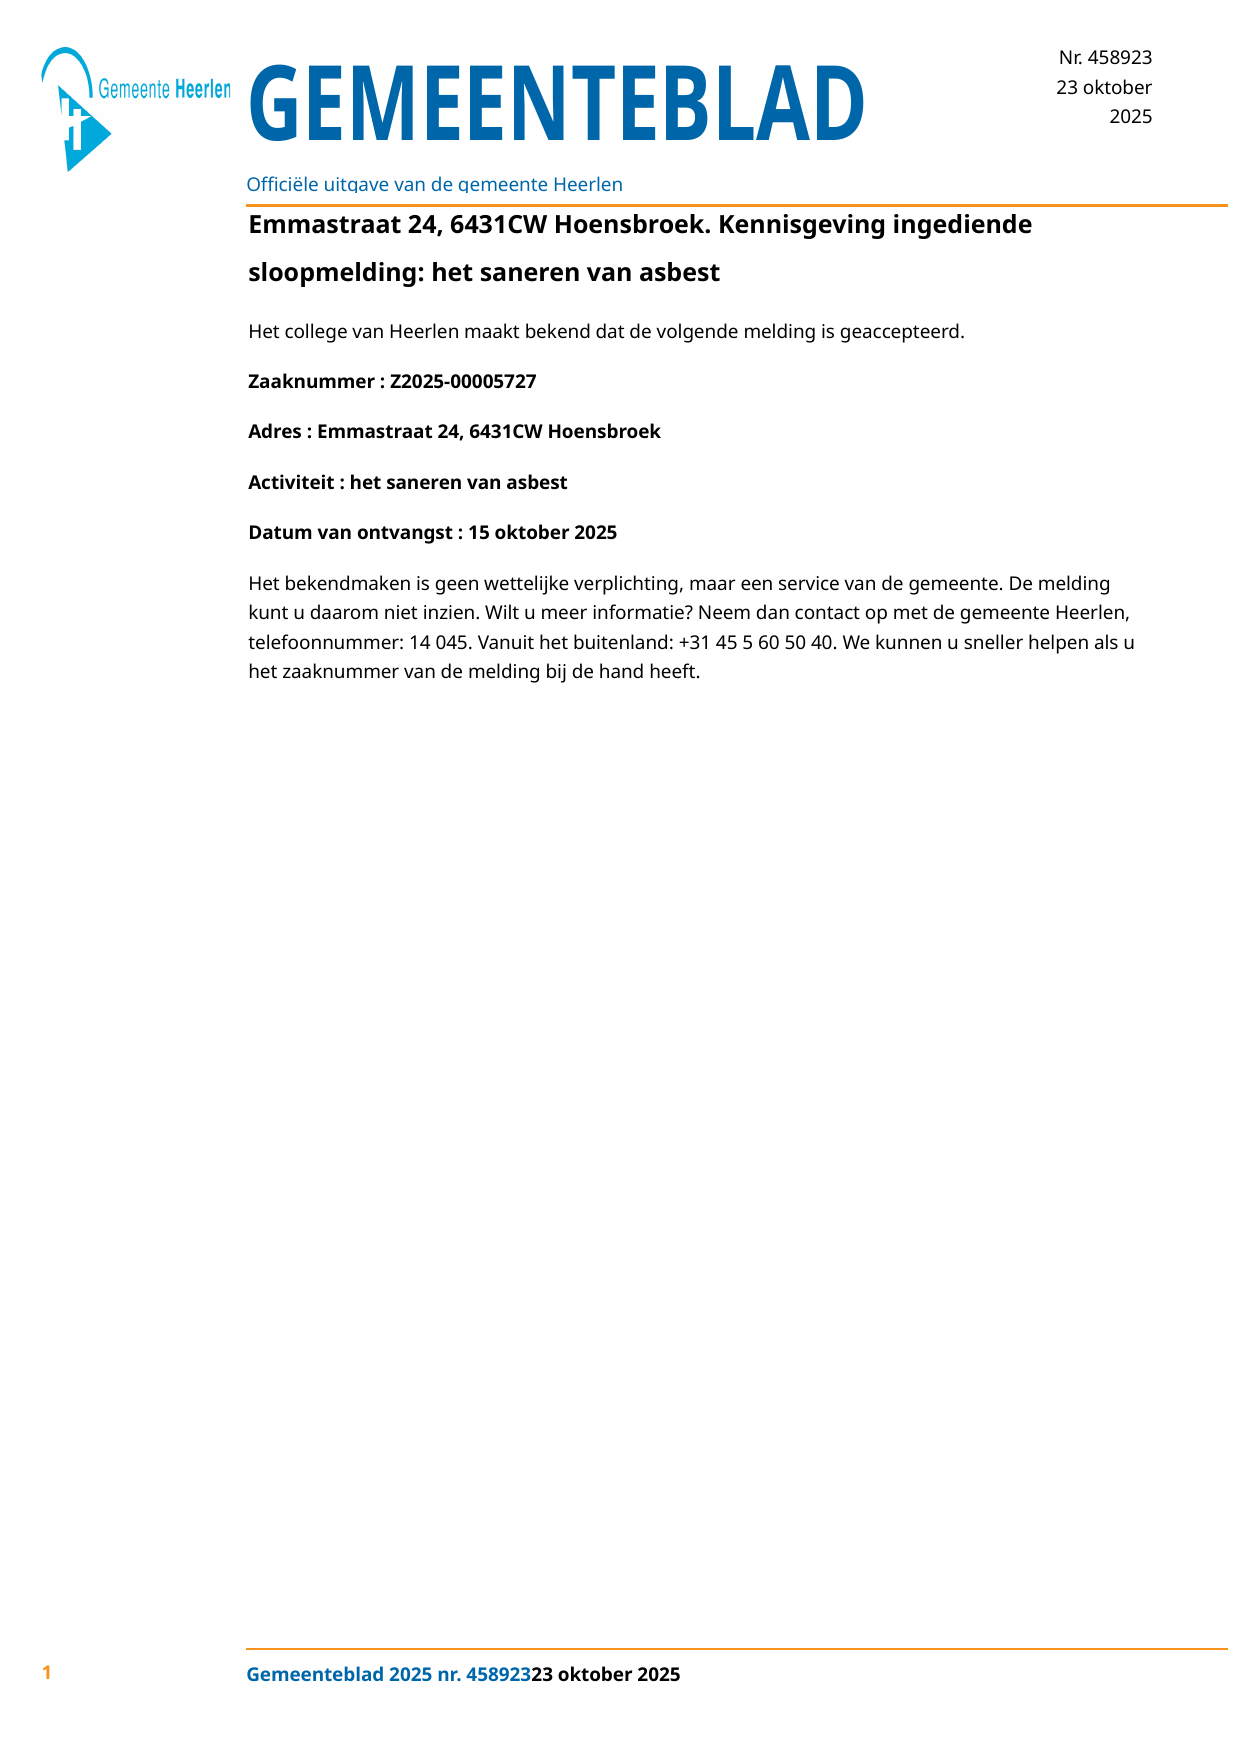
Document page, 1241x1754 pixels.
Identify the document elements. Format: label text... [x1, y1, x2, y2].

text Activiteit : het saneren van asbest [248, 469, 1152, 495]
text Emmastraat 24, 6431CW Hoensbroek. Kennisgeving ingediende sloopmelding: het saneren van asbest [248, 207, 1152, 288]
text Het college van Heerlen maakt bekend dat de volgende melding is geaccepteerd. [248, 318, 1152, 344]
picture [41, 47, 59, 70]
text Adres : Emmastraat 24, 6431CW Hoensbroek [248, 419, 1152, 444]
picture [41, 47, 231, 172]
text Datum van ontvangst : 15 oktober 2025 [248, 519, 1152, 545]
text Het bekendmaken is geen wettelijke verplichting, maar een service van de gemeente. De melding kunt u daarom niet inzien. Wilt u meer informatie? Neem dan contact op met de gemeente Heerlen, telefoonnummer: 14 045. Vanuit het buitenland: +31 45 5 60 50 40. We kunnen u sneller helpen als u het zaaknummer van de melding bij de hand heeft. [248, 570, 1152, 684]
text Zaaknummer : Z2025-00005727 [248, 368, 1152, 394]
